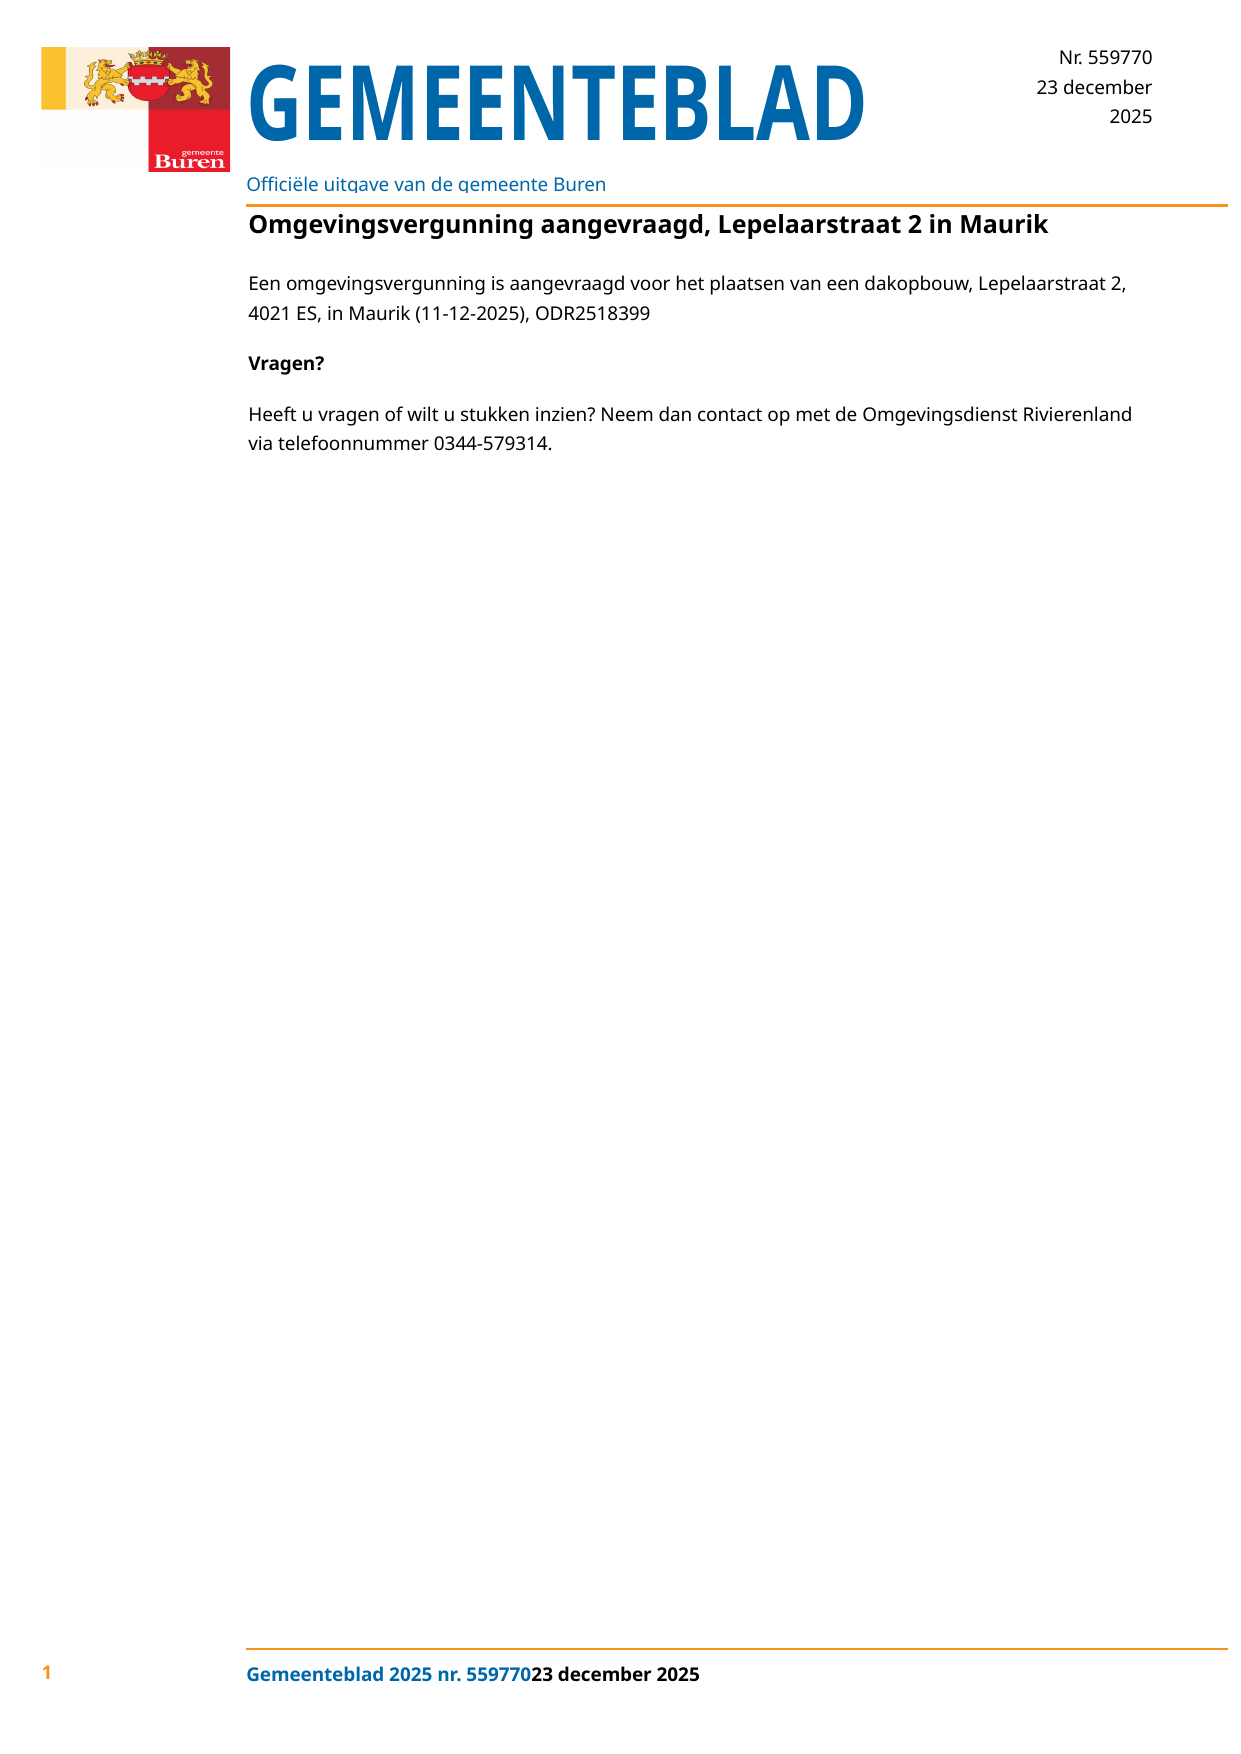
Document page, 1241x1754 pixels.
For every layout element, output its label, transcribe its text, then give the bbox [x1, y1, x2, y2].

picture [41, 47, 231, 172]
text Heeft u vragen of wilt u stukken inzien? Neem dan contact op met de Omgevingsdienst Rivierenland via telefoonnummer 0344-579314. [248, 401, 1152, 456]
text Omgevingsvergunning aangevraagd, Lepelaarstraat 2 in Maurik [248, 207, 1152, 241]
text Vragen? [248, 350, 1152, 376]
text Een omgevingsvergunning is aangevraagd voor het plaatsen van een dakopbouw, Lepelaarstraat 2, 4021 ES, in Maurik (11-12-2025), ODR2518399 [248, 270, 1152, 326]
